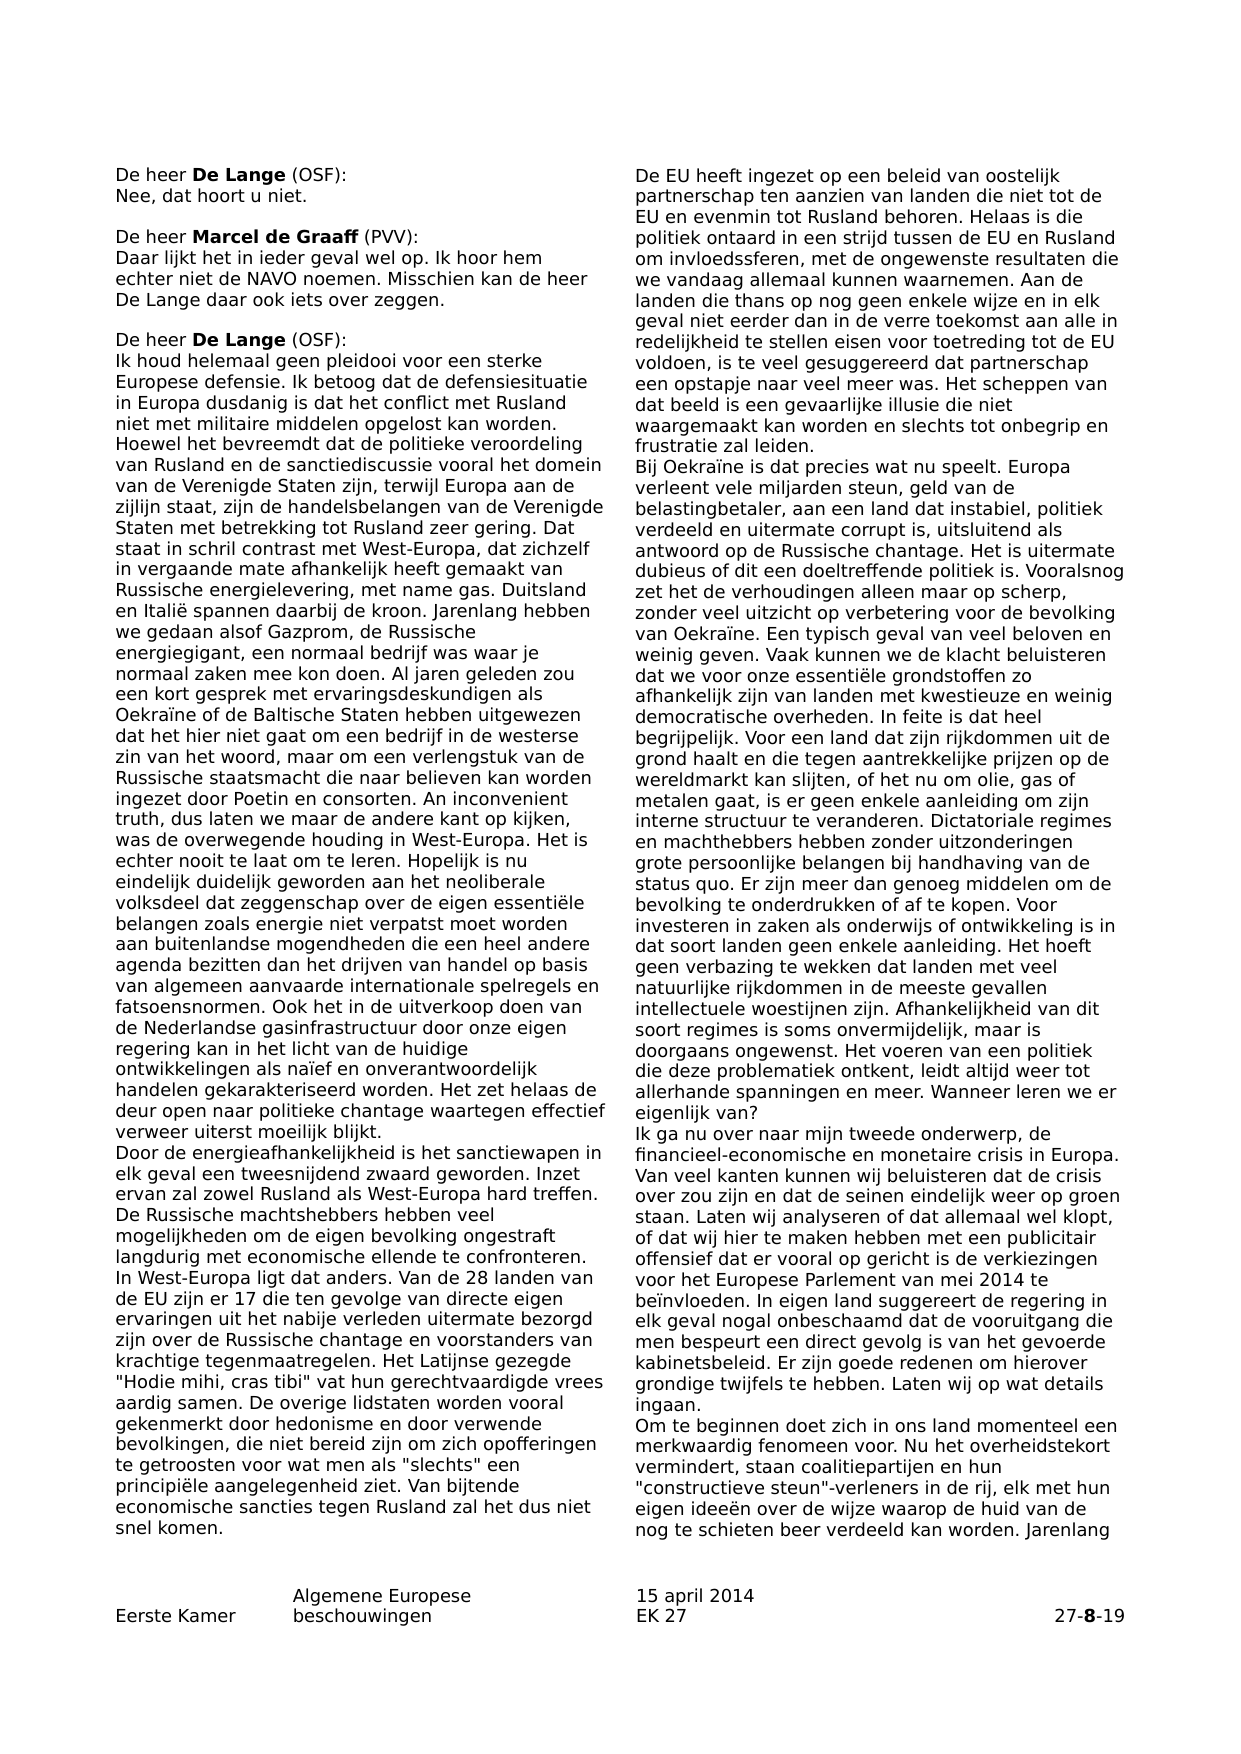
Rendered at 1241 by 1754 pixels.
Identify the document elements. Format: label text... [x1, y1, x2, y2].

text Hoewel het bevreemdt dat de politieke veroordeling van Rusland en de sanctiediscussie vooral het domein van de Verenigde Staten zijn, terwijl Europa aan de zijlijn staat, zijn de handelsbelangen van de Verenigde Staten met betrekking tot Rusland zeer gering. Dat staat in schril contrast met West-Europa, dat zichzelf in vergaande mate afhankelijk heeft gemaakt van Russische energielevering, met name gas. Duitsland en Italië spannen daarbij de kroon. Jarenlang hebben we gedaan alsof Gazprom, de Russische energiegigant, een normaal bedrijf was waar je normaal zaken mee kon doen. Al jaren geleden zou een kort gesprek met ervaringsdeskundigen als Oekraïne of de Baltische Staten hebben uitgewezen dat het hier niet gaat om een bedrijf in de westerse zin van het woord, maar om een verlengstuk van de Russische staatsmacht die naar believen kan worden ingezet door Poetin en consorten. An inconvenient truth, dus laten we maar de andere kant op kijken, was de overwegende houding in West-Europa. Het is echter nooit te laat om te leren. Hopelijk is nu eindelijk duidelijk geworden aan het neoliberale volksdeel dat zeggenschap over de eigen essentiële belangen zoals energie niet verpatst moet worden aan buitenlandse mogendheden die een heel andere agenda bezitten dan het drijven van handel op basis van algemeen aanvaarde internationale spelregels en fatsoensnormen. Ook het in de uitverkoop doen van de Nederlandse gasinfrastructuur door onze eigen regering kan in het licht van de huidige ontwikkelingen als naïef en onverantwoordelijk handelen gekarakteriseerd worden. Het zet helaas de deur open naar politieke chantage waartegen effectief verweer uiterst moeilijk blijkt. [115, 434, 605, 1142]
text Door de energieafhankelijkheid is het sanctiewapen in elk geval een tweesnijdend zwaard geworden. Inzet ervan zal zowel Rusland als West-Europa hard treffen. De Russische machtshebbers hebben veel mogelijkheden om de eigen bevolking ongestraft langdurig met economische ellende te confronteren. In West-Europa ligt dat anders. Van de 28 landen van de EU zijn er 17 die ten gevolge van directe eigen ervaringen uit het nabije verleden uitermate bezorgd zijn over de Russische chantage en voorstanders van krachtige tegenmaatregelen. Het Latijnse gezegde "Hodie mihi, cras tibi" vat hun gerechtvaardigde vrees aardig samen. De overige lidstaten worden vooral gekenmerkt door hedonisme en door verwende bevolkingen, die niet bereid zijn om zich opofferingen te getroosten voor wat men als "slechts" een principiële aangelegenheid ziet. Van bijtende economische sancties tegen Rusland zal het dus niet snel komen. [115, 1142, 605, 1538]
text Ik houd helemaal geen pleidooi voor een sterke Europese defensie. Ik betoog dat de defensiesituatie in Europa dusdanig is dat het conflict met Rusland niet met militaire middelen opgelost kan worden. [115, 351, 605, 434]
text De heer De Lange (OSF): [115, 165, 605, 186]
text Daar lijkt het in ieder geval wel op. Ik hoor hem echter niet de NAVO noemen. Misschien kan de heer De Lange daar ook iets over zeggen. [115, 248, 605, 310]
text Nee, dat hoort u niet. [115, 186, 605, 207]
text De EU heeft ingezet op een beleid van oostelijk partnerschap ten aanzien van landen die niet tot de EU en evenmin tot Rusland behoren. Helaas is die politiek ontaard in een strijd tussen de EU en Rusland om invloedssferen, met de ongewenste resultaten die we vandaag allemaal kunnen waarnemen. Aan de landen die thans op nog geen enkele wijze en in elk geval niet eerder dan in de verre toekomst aan alle in redelijkheid te stellen eisen voor toetreding tot de EU voldoen, is te veel gesuggereerd dat partnerschap een opstapje naar veel meer was. Het scheppen van dat beeld is een gevaarlijke illusie die niet waargemaakt kan worden en slechts tot onbegrip en frustratie zal leiden. [635, 165, 1125, 457]
text De heer Marcel de Graaff (PVV): [115, 227, 605, 248]
text Ik ga nu over naar mijn tweede onderwerp, de financieel-economische en monetaire crisis in Europa. Van veel kanten kunnen wij beluisteren dat de crisis over zou zijn en dat de seinen eindelijk weer op groen staan. Laten wij analyseren of dat allemaal wel klopt, of dat wij hier te maken hebben met een publicitair offensief dat er vooral op gericht is de verkiezingen voor het Europese Parlement van mei 2014 te beïnvloeden. In eigen land suggereert de regering in elk geval nogal onbeschaamd dat de vooruitgang die men bespeurt een direct gevolg is van het gevoerde kabinetsbeleid. Er zijn goede redenen om hierover grondige twijfels te hebben. Laten wij op wat details ingaan. [635, 1124, 1125, 1415]
text Bij Oekraïne is dat precies wat nu speelt. Europa verleent vele miljarden steun, geld van de belastingbetaler, aan een land dat instabiel, politiek verdeeld en uitermate corrupt is, uitsluitend als antwoord op de Russische chantage. Het is uitermate dubieus of dit een doeltreffende politiek is. Vooralsnog zet het de verhoudingen alleen maar op scherp, zonder veel uitzicht op verbetering voor de bevolking van Oekraïne. Een typisch geval van veel beloven en weinig geven. Vaak kunnen we de klacht beluisteren dat we voor onze essentiële grondstoffen zo afhankelijk zijn van landen met kwestieuze en weinig democratische overheden. In feite is dat heel begrijpelijk. Voor een land dat zijn rijkdommen uit de grond haalt en die tegen aantrekkelijke prijzen op de wereldmarkt kan slijten, of het nu om olie, gas of metalen gaat, is er geen enkele aanleiding om zijn interne structuur te veranderen. Dictatoriale regimes en machthebbers hebben zonder uitzonderingen grote persoonlijke belangen bij handhaving van de status quo. Er zijn meer dan genoeg middelen om de bevolking te onderdrukken of af te kopen. Voor investeren in zaken als onderwijs of ontwikkeling is in dat soort landen geen enkele aanleiding. Het hoeft geen verbazing te wekken dat landen met veel natuurlijke rijkdommen in de meeste gevallen intellectuele woestijnen zijn. Afhankelijkheid van dit soort regimes is soms onvermijdelijk, maar is doorgaans ongewenst. Het voeren van een politiek die deze problematiek ontkent, leidt altijd weer tot allerhande spanningen en meer. Wanneer leren we er eigenlijk van? [635, 457, 1125, 1124]
text Om te beginnen doet zich in ons land momenteel een merkwaardig fenomeen voor. Nu het overheidstekort vermindert, staan coalitiepartijen en hun "constructieve steun"-verleners in de rij, elk met hun eigen ideeën over de wijze waarop de huid van de nog te schieten beer verdeeld kan worden. Jarenlang [635, 1415, 1125, 1540]
text De heer De Lange (OSF): [115, 330, 605, 351]
